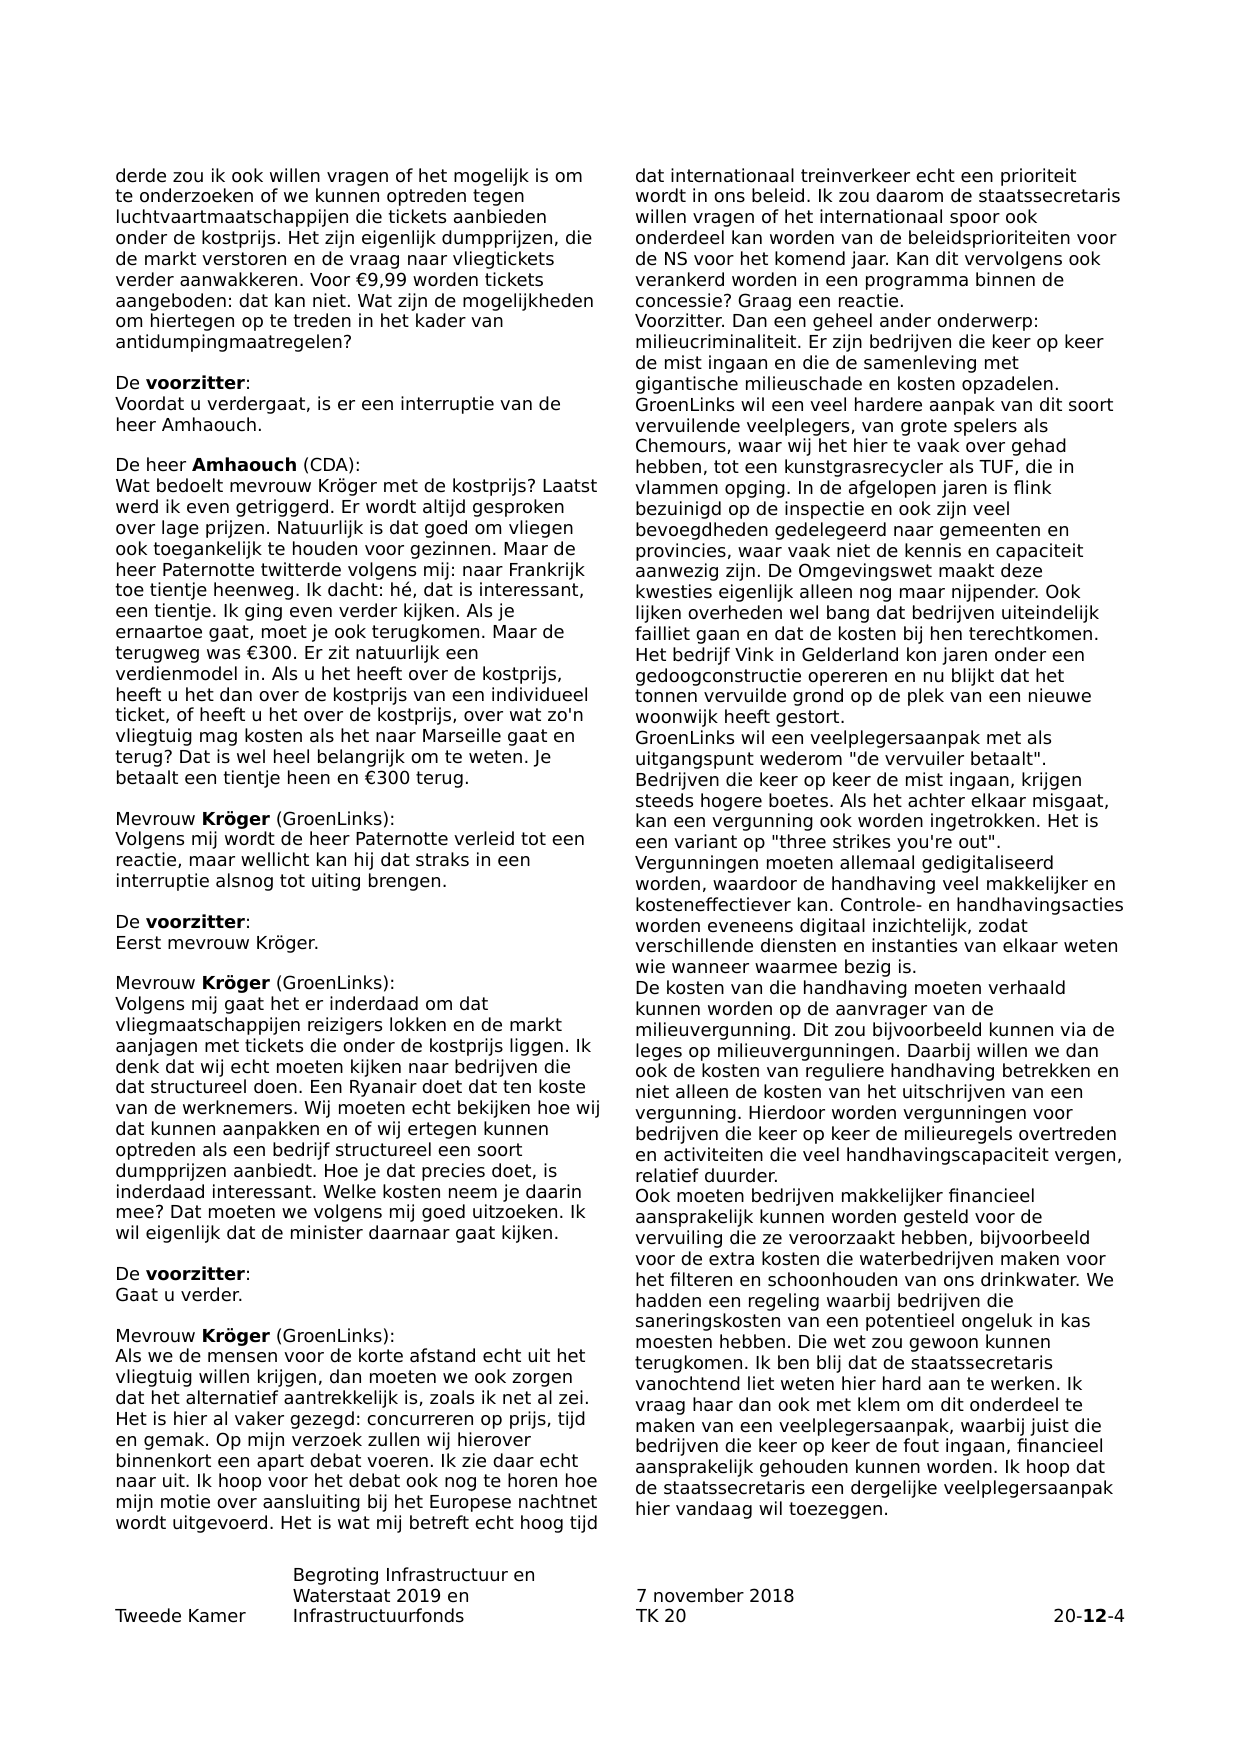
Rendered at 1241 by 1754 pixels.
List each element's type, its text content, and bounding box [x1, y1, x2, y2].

text Mevrouw Kröger (GroenLinks): [115, 1326, 605, 1346]
text Ook moeten bedrijven makkelijker financieel aansprakelijk kunnen worden gesteld voor de vervuiling die ze veroorzaakt hebben, bijvoorbeeld voor de extra kosten die waterbedrijven maken voor het filteren en schoonhouden van ons drinkwater. We hadden een regeling waarbij bedrijven die saneringskosten van een potentieel ongeluk in kas moesten hebben. Die wet zou gewoon kunnen terugkomen. Ik ben blij dat de staatssecretaris vanochtend liet weten hier hard aan te werken. Ik vraag haar dan ook met klem om dit onderdeel te maken van een veelplegersaanpak, waarbij juist die bedrijven die keer op keer de fout ingaan, financieel aansprakelijk gehouden kunnen worden. Ik hoop dat de staatssecretaris een dergelijke veelplegersaanpak hier vandaag wil toezeggen. [635, 1186, 1125, 1519]
text Als we de mensen voor de korte afstand echt uit het vliegtuig willen krijgen, dan moeten we ook zorgen dat het alternatief aantrekkelijk is, zoals ik net al zei. Het is hier al vaker gezegd: concurreren op prijs, tijd en gemak. Op mijn verzoek zullen wij hierover binnenkort een apart debat voeren. Ik zie daar echt naar uit. Ik hoop voor het debat ook nog te horen hoe mijn motie over aansluiting bij het Europese nachtnet wordt uitgevoerd. Het is wat mij betreft echt hoog tijd [115, 1346, 605, 1534]
text Volgens mij gaat het er inderdaad om dat vliegmaatschappijen reizigers lokken en de markt aanjagen met tickets die onder de kostprijs liggen. Ik denk dat wij echt moeten kijken naar bedrijven die dat structureel doen. Een Ryanair doet dat ten koste van de werknemers. Wij moeten echt bekijken hoe wij dat kunnen aanpakken en of wij ertegen kunnen optreden als een bedrijf structureel een soort dumpprijzen aanbiedt. Hoe je dat precies doet, is inderdaad interessant. Welke kosten neem je daarin mee? Dat moeten we volgens mij goed uitzoeken. Ik wil eigenlijk dat de minister daarnaar gaat kijken. [115, 994, 605, 1244]
text GroenLinks wil een veelplegersaanpak met als uitgangspunt wederom "de vervuiler betaalt". Bedrijven die keer op keer de mist ingaan, krijgen steeds hogere boetes. Als het achter elkaar misgaat, kan een vergunning ook worden ingetrokken. Het is een variant op "three strikes you're out". Vergunningen moeten allemaal gedigitaliseerd worden, waardoor de handhaving veel makkelijker en kosteneffectiever kan. Controle- en handhavingsacties worden eveneens digitaal inzichtelijk, zodat verschillende diensten en instanties van elkaar weten wie wanneer waarmee bezig is. [635, 728, 1125, 978]
text Voorzitter. Dan een geheel ander onderwerp: milieucriminaliteit. Er zijn bedrijven die keer op keer de mist ingaan en die de samenleving met gigantische milieuschade en kosten opzadelen. GroenLinks wil een veel hardere aanpak van dit soort vervuilende veelplegers, van grote spelers als Chemours, waar wij het hier te vaak over gehad hebben, tot een kunstgrasrecycler als TUF, die in vlammen opging. In de afgelopen jaren is flink bezuinigd op de inspectie en ook zijn veel bevoegdheden gedelegeerd naar gemeenten en provincies, waar vaak niet de kennis en capaciteit aanwezig zijn. De Omgevingswet maakt deze kwesties eigenlijk alleen nog maar nijpender. Ook lijken overheden wel bang dat bedrijven uiteindelijk failliet gaan en dat de kosten bij hen terechtkomen. Het bedrijf Vink in Gelderland kon jaren onder een gedoogconstructie opereren en nu blijkt dat het tonnen vervuilde grond op de plek van een nieuwe woonwijk heeft gestort. [635, 311, 1125, 728]
text De voorzitter: [115, 1264, 605, 1285]
text Eerst mevrouw Kröger. [115, 932, 605, 953]
text derde zou ik ook willen vragen of het mogelijk is om te onderzoeken of we kunnen optreden tegen luchtvaartmaatschappijen die tickets aanbieden onder de kostprijs. Het zijn eigenlijk dumpprijzen, die de markt verstoren en de vraag naar vliegtickets verder aanwakkeren. Voor €9,99 worden tickets aangeboden: dat kan niet. Wat zijn de mogelijkheden om hiertegen op te treden in het kader van antidumpingmaatregelen? [115, 165, 605, 353]
text Gaat u verder. [115, 1285, 605, 1306]
text De voorzitter: [115, 912, 605, 932]
text De voorzitter: [115, 373, 605, 393]
text Volgens mij wordt de heer Paternotte verleid tot een reactie, maar wellicht kan hij dat straks in een interruptie alsnog tot uiting brengen. [115, 829, 605, 892]
text De kosten van die handhaving moeten verhaald kunnen worden op de aanvrager van de milieuvergunning. Dit zou bijvoorbeeld kunnen via de leges op milieuvergunningen. Daarbij willen we dan ook de kosten van reguliere handhaving betrekken en niet alleen de kosten van het uitschrijven van een vergunning. Hierdoor worden vergunningen voor bedrijven die keer op keer de milieuregels overtreden en activiteiten die veel handhavingscapaciteit vergen, relatief duurder. [635, 978, 1125, 1186]
text Voordat u verdergaat, is er een interruptie van de heer Amhaouch. [115, 393, 605, 435]
text Wat bedoelt mevrouw Kröger met de kostprijs? Laatst werd ik even getriggerd. Er wordt altijd gesproken over lage prijzen. Natuurlijk is dat goed om vliegen ook toegankelijk te houden voor gezinnen. Maar de heer Paternotte twitterde volgens mij: naar Frankrijk toe tientje heenweg. Ik dacht: hé, dat is interessant, een tientje. Ik ging even verder kijken. Als je ernaartoe gaat, moet je ook terugkomen. Maar de terugweg was €300. Er zit natuurlijk een verdienmodel in. Als u het heeft over de kostprijs, heeft u het dan over de kostprijs van een individueel ticket, of heeft u het over de kostprijs, over wat zo'n vliegtuig mag kosten als het naar Marseille gaat en terug? Dat is wel heel belangrijk om te weten. Je betaalt een tientje heen en €300 terug. [115, 476, 605, 788]
text De heer Amhaouch (CDA): [115, 455, 605, 476]
text Mevrouw Kröger (GroenLinks): [115, 973, 605, 994]
text dat internationaal treinverkeer echt een prioriteit wordt in ons beleid. Ik zou daarom de staatssecretaris willen vragen of het internationaal spoor ook onderdeel kan worden van de beleidsprioriteiten voor de NS voor het komend jaar. Kan dit vervolgens ook verankerd worden in een programma binnen de concessie? Graag een reactie. [635, 165, 1125, 311]
text Mevrouw Kröger (GroenLinks): [115, 808, 605, 829]
